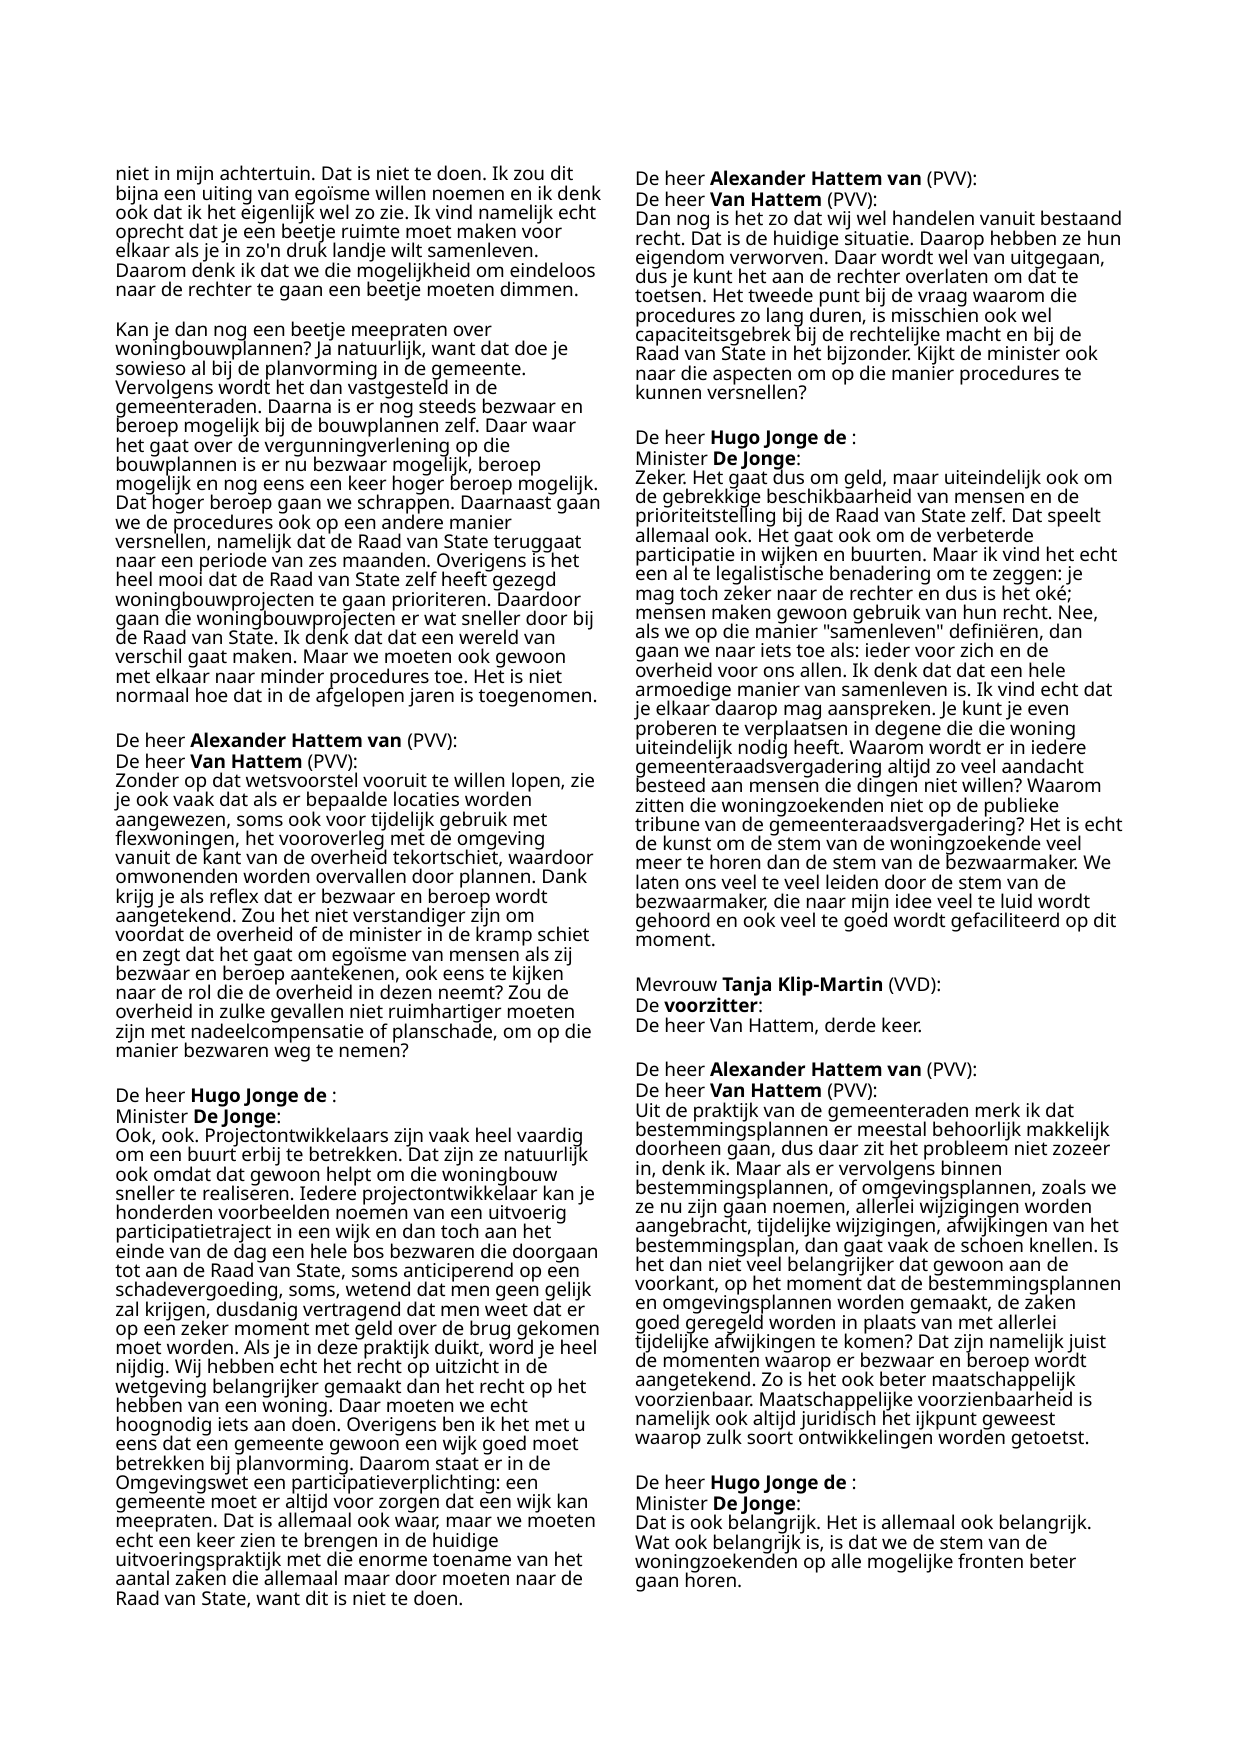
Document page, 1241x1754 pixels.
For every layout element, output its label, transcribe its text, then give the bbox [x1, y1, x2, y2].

text De heer Van Hattem (PVV): [635, 191, 1125, 210]
text Zeker. Het gaat dus om geld, maar uiteindelijk ook om de gebrekkige beschikbaarheid van mensen en de prioriteitstelling bij de Raad van State zelf. Dat speelt allemaal ook. Het gaat ook om de verbeterde participatie in wijken en buurten. Maar ik vind het echt een al te legalistische benadering om te zeggen: je mag toch zeker naar de rechter en dus is het oké; mensen maken gewoon gebruik van hun recht. Nee, als we op die manier "samenleven" definiëren, dan gaan we naar iets toe als: ieder voor zich en de overheid voor ons allen. Ik denk dat dat een hele armoedige manier van samenleven is. Ik vind echt dat je elkaar daarop mag aanspreken. Je kunt je even proberen te verplaatsen in degene die die woning uiteindelijk nodig heeft. Waarom wordt er in iedere gemeenteraadsvergadering altijd zo veel aandacht besteed aan mensen die dingen niet willen? Waarom zitten die woningzoekenden niet op de publieke tribune van de gemeenteraadsvergadering? Het is echt de kunst om de stem van de woningzoekende veel meer te horen dan de stem van de bezwaarmaker. We laten ons veel te veel leiden door de stem van de bezwaarmaker, die naar mijn idee veel te luid wordt gehoord en ook veel te goed wordt gefaciliteerd op dit moment. [635, 469, 1125, 951]
text De heer Hugo Jonge de : [115, 1082, 605, 1108]
text Uit de praktijk van de gemeenteraden merk ik dat bestemmingsplannen er meestal behoorlijk makkelijk doorheen gaan, dus daar zit het probleem niet zozeer in, denk ik. Maar als er vervolgens binnen bestemmingsplannen, of omgevingsplannen, zoals we ze nu zijn gaan noemen, allerlei wijzigingen worden aangebracht, tijdelijke wijzigingen, afwijkingen van het bestemmingsplan, dan gaat vaak de schoen knellen. Is het dan niet veel belangrijker dat gewoon aan de voorkant, op het moment dat de bestemmingsplannen en omgevingsplannen worden gemaakt, de zaken goed geregeld worden in plaats van met allerlei tijdelijke afwijkingen te komen? Dat zijn namelijk juist de momenten waarop er bezwaar en beroep wordt aangetekend. Zo is het ook beter maatschappelijk voorzienbaar. Maatschappelijke voorzienbaarheid is namelijk ook altijd juridisch het ijkpunt geweest waarop zulk soort ontwikkelingen worden getoetst. [635, 1102, 1125, 1448]
text De heer Van Hattem, derde keer. [635, 1017, 1125, 1036]
text Kan je dan nog een beetje meepraten over woningbouwplannen? Ja natuurlijk, want dat doe je sowieso al bij de planvorming in de gemeente. Vervolgens wordt het dan vastgesteld in de gemeenteraden. Daarna is er nog steeds bezwaar en beroep mogelijk bij de bouwplannen zelf. Daar waar het gaat over de vergunningverlening op die bouwplannen is er nu bezwaar mogelijk, beroep mogelijk en nog eens een keer hoger beroep mogelijk. Dat hoger beroep gaan we schrappen. Daarnaast gaan we de procedures ook op een andere manier versnellen, namelijk dat de Raad van State teruggaat naar een periode van zes maanden. Overigens is het heel mooi dat de Raad van State zelf heeft gezegd woningbouwprojecten te gaan prioriteren. Daardoor gaan die woningbouwprojecten er wat sneller door bij de Raad van State. Ik denk dat dat een wereld van verschil gaat maken. Maar we moeten ook gewoon met elkaar naar minder procedures toe. Het is niet normaal hoe dat in de afgelopen jaren is toegenomen. [115, 321, 605, 706]
text De heer Van Hattem (PVV): [115, 753, 605, 772]
text De heer Van Hattem (PVV): [635, 1082, 1125, 1102]
text De heer Alexander Hattem van (PVV): [635, 165, 1125, 191]
text niet in mijn achtertuin. Dat is niet te doen. Ik zou dit bijna een uiting van egoïsme willen noemen en ik denk ook dat ik het eigenlijk wel zo zie. Ik vind namelijk echt oprecht dat je een beetje ruimte moet maken voor elkaar als je in zo'n druk landje wilt samenleven. Daarom denk ik dat we die mogelijkheid om eindeloos naar de rechter te gaan een beetje moeten dimmen. [115, 165, 605, 300]
text Dat is ook belangrijk. Het is allemaal ook belangrijk. Wat ook belangrijk is, is dat we de stem van de woningzoekenden op alle mogelijke fronten beter gaan horen. [635, 1514, 1125, 1591]
text De heer Alexander Hattem van (PVV): [115, 727, 605, 753]
text De heer Alexander Hattem van (PVV): [635, 1057, 1125, 1082]
text Minister De Jonge: [635, 1495, 1125, 1514]
text De heer Hugo Jonge de : [635, 1469, 1125, 1495]
text Minister De Jonge: [635, 450, 1125, 469]
text Minister De Jonge: [115, 1108, 605, 1127]
text De voorzitter: [635, 997, 1125, 1017]
text Dan nog is het zo dat wij wel handelen vanuit bestaand recht. Dat is de huidige situatie. Daarop hebben ze hun eigendom verworven. Daar wordt wel van uitgegaan, dus je kunt het aan de rechter overlaten om dat te toetsen. Het tweede punt bij de vraag waarom die procedures zo lang duren, is misschien ook wel capaciteitsgebrek bij de rechtelijke macht en bij de Raad van State in het bijzonder. Kijkt de minister ook naar die aspecten om op die manier procedures te kunnen versnellen? [635, 210, 1125, 403]
text Ook, ook. Projectontwikkelaars zijn vaak heel vaardig om een buurt erbij te betrekken. Dat zijn ze natuurlijk ook omdat dat gewoon helpt om die woningbouw sneller te realiseren. Iedere projectontwikkelaar kan je honderden voorbeelden noemen van een uitvoerig participatietraject in een wijk en dan toch aan het einde van de dag een hele bos bezwaren die doorgaan tot aan de Raad van State, soms anticiperend op een schadevergoeding, soms, wetend dat men geen gelijk zal krijgen, dusdanig vertragend dat men weet dat er op een zeker moment met geld over de brug gekomen moet worden. Als je in deze praktijk duikt, word je heel nijdig. Wij hebben echt het recht op uitzicht in de wetgeving belangrijker gemaakt dan het recht op het hebben van een woning. Daar moeten we echt hoognodig iets aan doen. Overigens ben ik het met u eens dat een gemeente gewoon een wijk goed moet betrekken bij planvorming. Daarom staat er in de Omgevingswet een participatieverplichting: een gemeente moet er altijd voor zorgen dat een wijk kan meepraten. Dat is allemaal ook waar, maar we moeten echt een keer zien te brengen in de huidige uitvoeringspraktijk met die enorme toename van het aantal zaken die allemaal maar door moeten naar de Raad van State, want dit is niet te doen. [115, 1127, 605, 1609]
text Mevrouw Tanja Klip-Martin (VVD): [635, 972, 1125, 997]
text Zonder op dat wetsvoorstel vooruit te willen lopen, zie je ook vaak dat als er bepaalde locaties worden aangewezen, soms ook voor tijdelijk gebruik met flexwoningen, het vooroverleg met de omgeving vanuit de kant van de overheid tekortschiet, waardoor omwonenden worden overvallen door plannen. Dank krijg je als reflex dat er bezwaar en beroep wordt aangetekend. Zou het niet verstandiger zijn om voordat de overheid of de minister in de kramp schiet en zegt dat het gaat om egoïsme van mensen als zij bezwaar en beroep aantekenen, ook eens te kijken naar de rol die de overheid in dezen neemt? Zou de overheid in zulke gevallen niet ruimhartiger moeten zijn met nadeelcompensatie of planschade, om op die manier bezwaren weg te nemen? [115, 772, 605, 1061]
text De heer Hugo Jonge de : [635, 424, 1125, 450]
